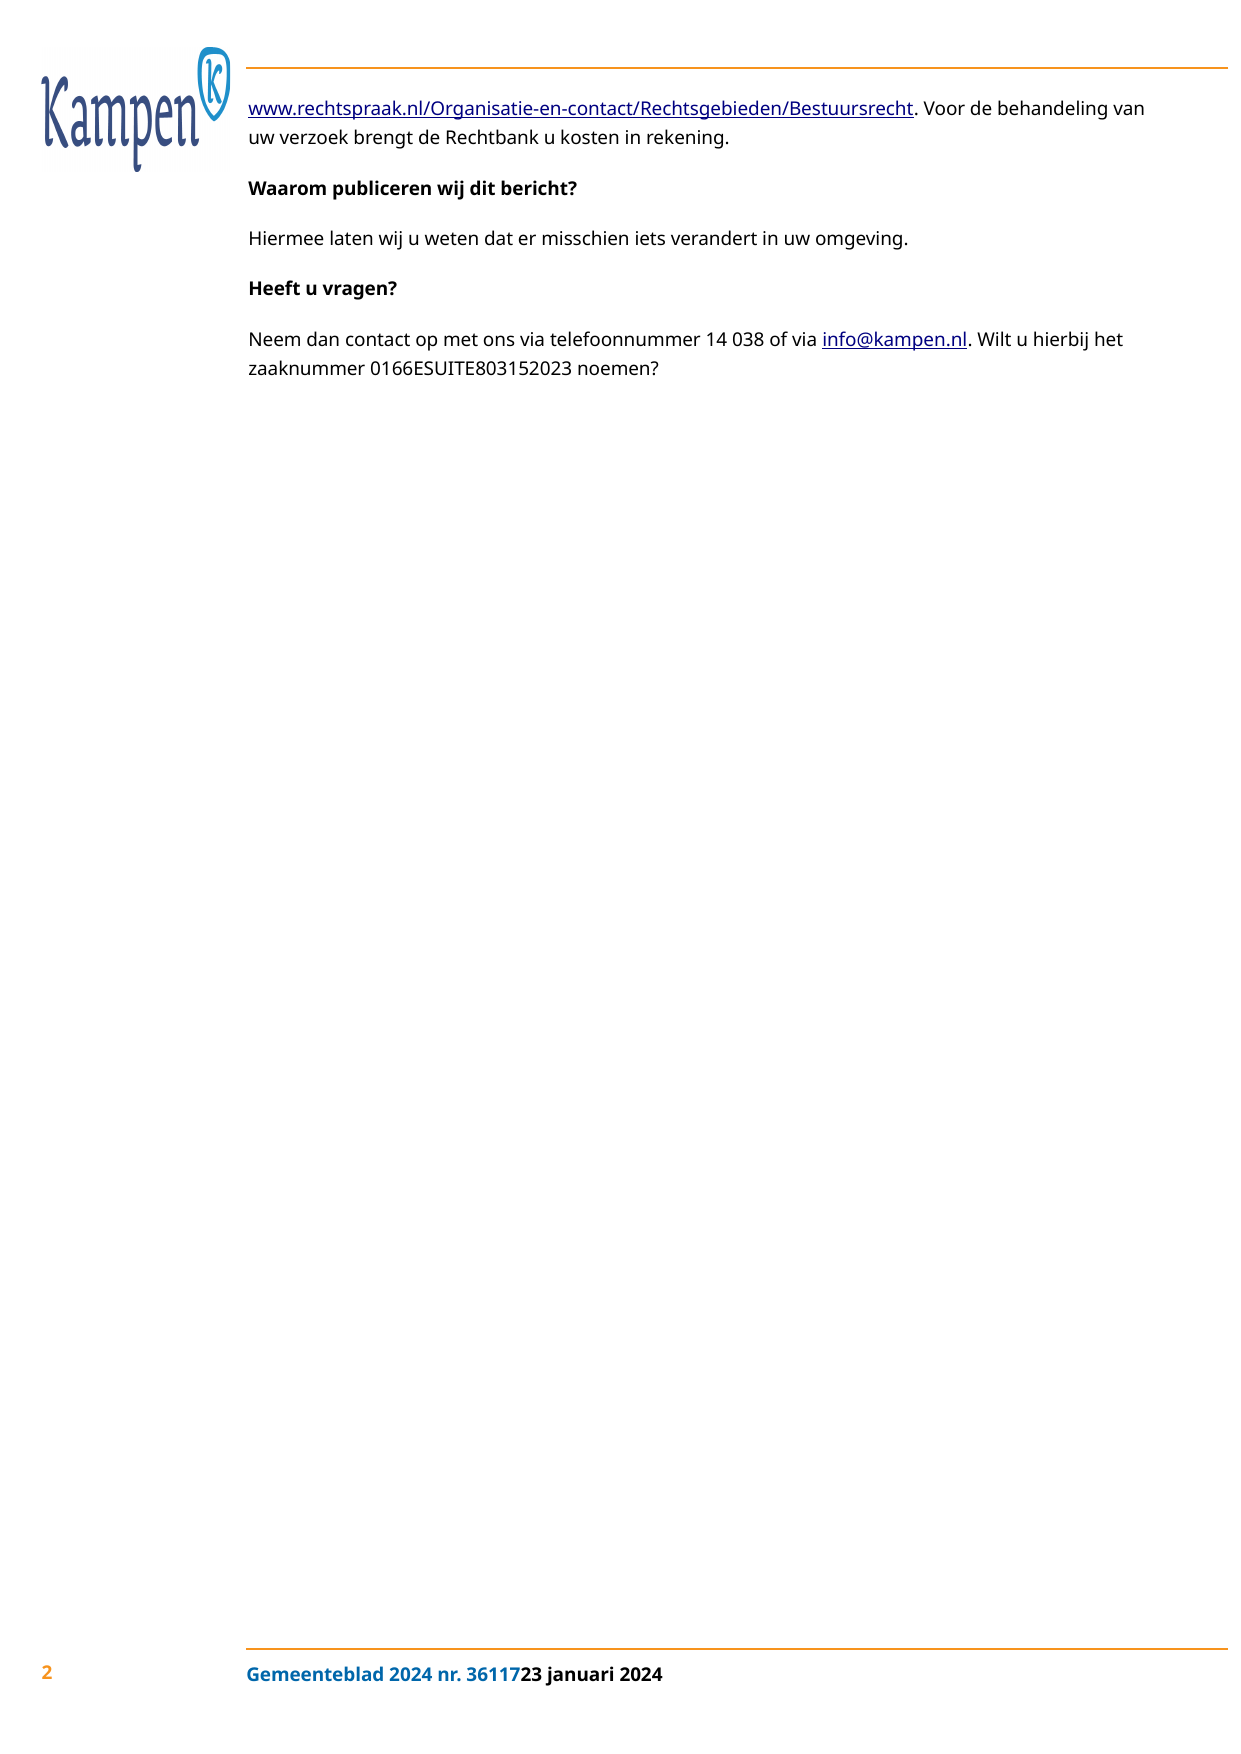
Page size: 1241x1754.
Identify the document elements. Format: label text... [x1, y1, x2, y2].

text Hiermee laten wij u weten dat er misschien iets verandert in uw omgeving. [248, 225, 1152, 251]
text Waarom publiceren wij dit bericht? [248, 175, 1152, 201]
text www.rechtspraak.nl/Organisatie-en-contact/Rechtsgebieden/Bestuursrecht. Voor de behandeling van uw verzoek brengt de Rechtbank u kosten in rekening. [248, 95, 1152, 150]
text Neem dan contact op met ons via telefoonnummer 14 038 of via info@kampen.nl. Wilt u hierbij het zaaknummer 0166ESUITE803152023 noemen? [248, 326, 1152, 381]
picture [41, 47, 231, 172]
text Heeft u vragen? [248, 276, 1152, 301]
